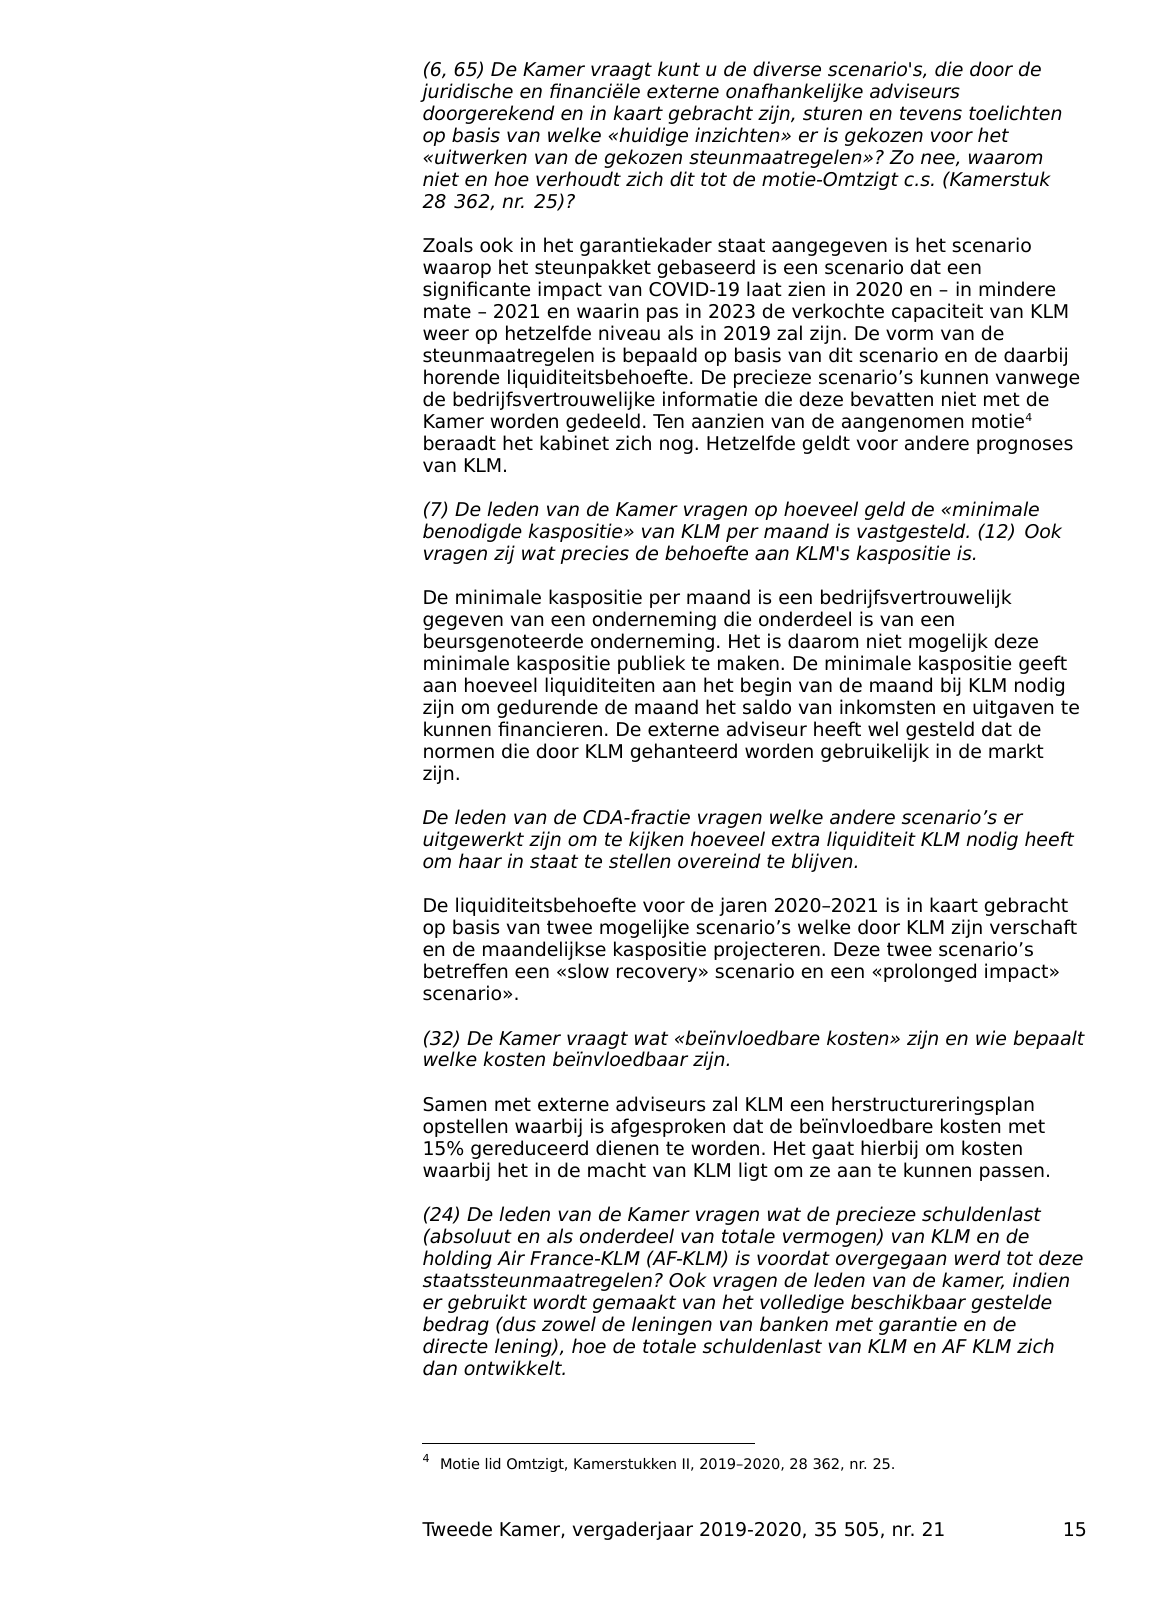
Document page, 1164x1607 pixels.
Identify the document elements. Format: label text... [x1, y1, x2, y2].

text (24) De leden van de Kamer vragen wat de precieze schuldenlast (absoluut en als onderdeel van totale vermogen) van KLM en de holding Air France-KLM (AF-KLM) is voordat overgegaan werd tot deze staatssteunmaatregelen? Ook vragen de leden van de kamer, indien er gebruikt wordt gemaakt van het volledige beschikbaar gestelde bedrag (dus zowel de leningen van banken met garantie en de directe lening), hoe de totale schuldenlast van KLM en AF KLM zich dan ontwikkelt. [422, 1204, 1087, 1379]
text De leden van de CDA-fractie vragen welke andere scenario’s er uitgewerkt zijn om te kijken hoeveel extra liquiditeit KLM nodig heeft om haar in staat te stellen overeind te blijven. [422, 807, 1087, 873]
text Motie lid Omtzigt, Kamerstukken II, 2019–2020, 28 362, nr. 25. [422, 1452, 1087, 1474]
text (7) De leden van de Kamer vragen op hoeveel geld de «minimale benodigde kaspositie» van KLM per maand is vastgesteld. (12) Ook vragen zij wat precies de behoefte aan KLM's kaspositie is. [422, 499, 1087, 565]
text De minimale kaspositie per maand is een bedrijfsvertrouwelijk gegeven van een onderneming die onderdeel is van een beursgenoteerde onderneming. Het is daarom niet mogelijk deze minimale kaspositie publiek te maken. De minimale kaspositie geeft aan hoeveel liquiditeiten aan het begin van de maand bij KLM nodig zijn om gedurende de maand het saldo van inkomsten en uitgaven te kunnen financieren. De externe adviseur heeft wel gesteld dat de normen die door KLM gehanteerd worden gebruikelijk in de markt zijn. [422, 587, 1087, 785]
text Zoals ook in het garantiekader staat aangegeven is het scenario waarop het steunpakket gebaseerd is een scenario dat een significante impact van COVID-19 laat zien in 2020 en – in mindere mate – 2021 en waarin pas in 2023 de verkochte capaciteit van KLM weer op hetzelfde niveau als in 2019 zal zijn. De vorm van de steunmaatregelen is bepaald op basis van dit scenario en de daarbij horende liquiditeitsbehoefte. De precieze scenario’s kunnen vanwege de bedrijfsvertrouwelijke informatie die deze bevatten niet met de Kamer worden gedeeld. Ten aanzien van de aangenomen motie beraadt het kabinet zich nog. Hetzelfde geldt voor andere prognoses van KLM. [422, 235, 1087, 477]
text De liquiditeitsbehoefte voor de jaren 2020–2021 is in kaart gebracht op basis van twee mogelijke scenario’s welke door KLM zijn verschaft en de maandelijkse kaspositie projecteren. Deze twee scenario’s betreffen een «slow recovery» scenario en een «prolonged impact» scenario». [422, 895, 1087, 1005]
text (6, 65) De Kamer vraagt kunt u de diverse scenario's, die door de juridische en financiële externe onafhankelijke adviseurs doorgerekend en in kaart gebracht zijn, sturen en tevens toelichten op basis van welke «huidige inzichten» er is gekozen voor het «uitwerken van de gekozen steunmaatregelen»? Zo nee, waarom niet en hoe verhoudt zich dit tot de motie-Omtzigt c.s. (Kamerstuk 28 362, nr. 25)? [422, 59, 1087, 213]
text (32) De Kamer vraagt wat «beïnvloedbare kosten» zijn en wie bepaalt welke kosten beïnvloedbaar zijn. [422, 1027, 1087, 1071]
text Samen met externe adviseurs zal KLM een herstructureringsplan opstellen waarbij is afgesproken dat de beïnvloedbare kosten met 15% gereduceerd dienen te worden. Het gaat hierbij om kosten waarbij het in de macht van KLM ligt om ze aan te kunnen passen. [422, 1093, 1087, 1181]
